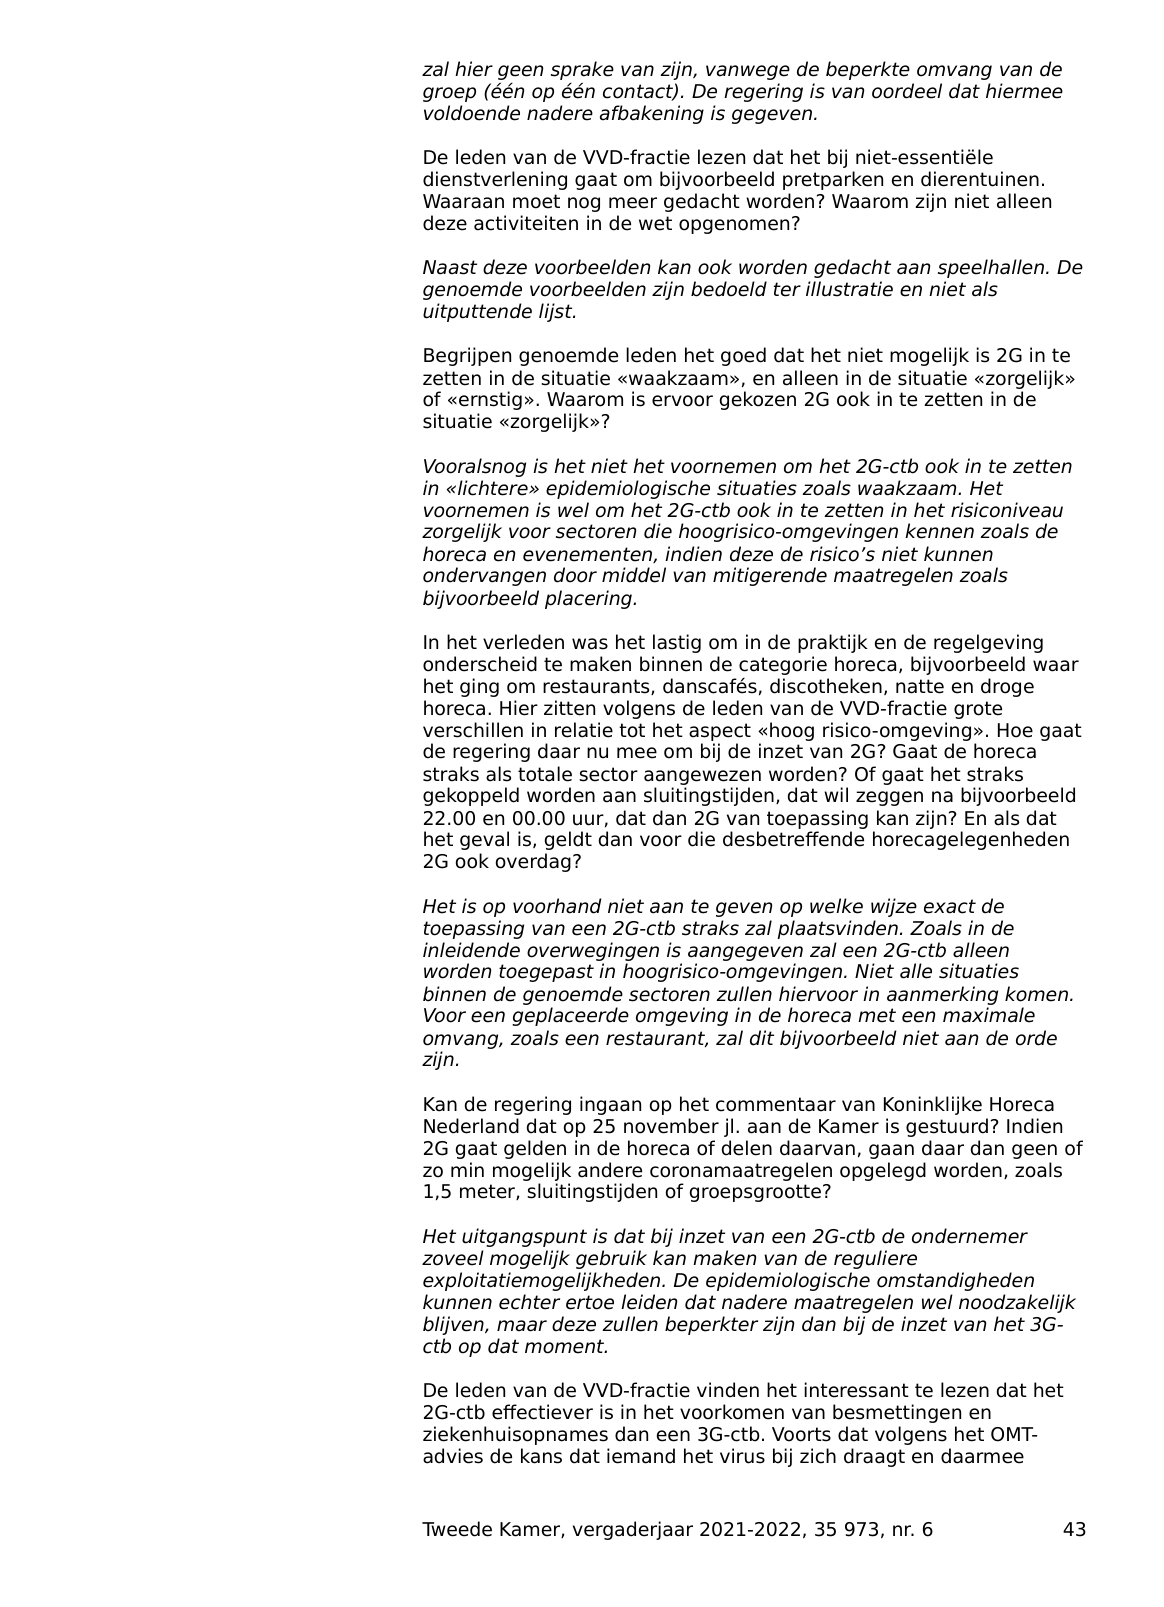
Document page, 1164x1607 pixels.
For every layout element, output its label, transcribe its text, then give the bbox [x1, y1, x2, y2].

text zal hier geen sprake van zijn, vanwege de beperkte omvang van de groep (één op één contact). De regering is van oordeel dat hiermee voldoende nadere afbakening is gegeven. [422, 59, 1087, 125]
text In het verleden was het lastig om in de praktijk en de regelgeving onderscheid te maken binnen de categorie horeca, bijvoorbeeld waar het ging om restaurants, danscafés, discotheken, natte en droge horeca. Hier zitten volgens de leden van de VVD-fractie grote verschillen in relatie tot het aspect «hoog risico-omgeving». Hoe gaat de regering daar nu mee om bij de inzet van 2G? Gaat de horeca straks als totale sector aangewezen worden? Of gaat het straks gekoppeld worden aan sluitingstijden, dat wil zeggen na bijvoorbeeld 22.00 en 00.00 uur, dat dan 2G van toepassing kan zijn? En als dat het geval is, geldt dan voor die desbetreffende horecagelegenheden 2G ook overdag? [422, 632, 1087, 873]
text De leden van de VVD-fractie lezen dat het bij niet-essentiële dienstverlening gaat om bijvoorbeeld pretparken en dierentuinen. Waaraan moet nog meer gedacht worden? Waarom zijn niet alleen deze activiteiten in de wet opgenomen? [422, 147, 1087, 235]
text Het is op voorhand niet aan te geven op welke wijze exact de toepassing van een 2G-ctb straks zal plaatsvinden. Zoals in de inleidende overwegingen is aangegeven zal een 2G-ctb alleen worden toegepast in hoogrisico-omgevingen. Niet alle situaties binnen de genoemde sectoren zullen hiervoor in aanmerking komen. Voor een geplaceerde omgeving in de horeca met een maximale omvang, zoals een restaurant, zal dit bijvoorbeeld niet aan de orde zijn. [422, 896, 1087, 1071]
text Vooralsnog is het niet het voornemen om het 2G-ctb ook in te zetten in «lichtere» epidemiologische situaties zoals waakzaam. Het voornemen is wel om het 2G-ctb ook in te zetten in het risiconiveau zorgelijk voor sectoren die hoogrisico-omgevingen kennen zoals de horeca en evenementen, indien deze de risico’s niet kunnen ondervangen door middel van mitigerende maatregelen zoals bijvoorbeeld placering. [422, 456, 1087, 609]
text De leden van de VVD-fractie vinden het interessant te lezen dat het 2G-ctb effectiever is in het voorkomen van besmettingen en ziekenhuisopnames dan een 3G-ctb. Voorts dat volgens het OMT-advies de kans dat iemand het virus bij zich draagt en daarmee [422, 1380, 1087, 1468]
text Het uitgangspunt is dat bij inzet van een 2G-ctb de ondernemer zoveel mogelijk gebruik kan maken van de reguliere exploitatiemogelijkheden. De epidemiologische omstandigheden kunnen echter ertoe leiden dat nadere maatregelen wel noodzakelijk blijven, maar deze zullen beperkter zijn dan bij de inzet van het 3G-ctb op dat moment. [422, 1226, 1087, 1357]
text Begrijpen genoemde leden het goed dat het niet mogelijk is 2G in te zetten in de situatie «waakzaam», en alleen in de situatie «zorgelijk» of «ernstig». Waarom is ervoor gekozen 2G ook in te zetten in de situatie «zorgelijk»? [422, 345, 1087, 433]
text Naast deze voorbeelden kan ook worden gedacht aan speelhallen. De genoemde voorbeelden zijn bedoeld ter illustratie en niet als uitputtende lijst. [422, 257, 1087, 323]
text Kan de regering ingaan op het commentaar van Koninklijke Horeca Nederland dat op 25 november jl. aan de Kamer is gestuurd? Indien 2G gaat gelden in de horeca of delen daarvan, gaan daar dan geen of zo min mogelijk andere coronamaatregelen opgelegd worden, zoals 1,5 meter, sluitingstijden of groepsgrootte? [422, 1093, 1087, 1203]
